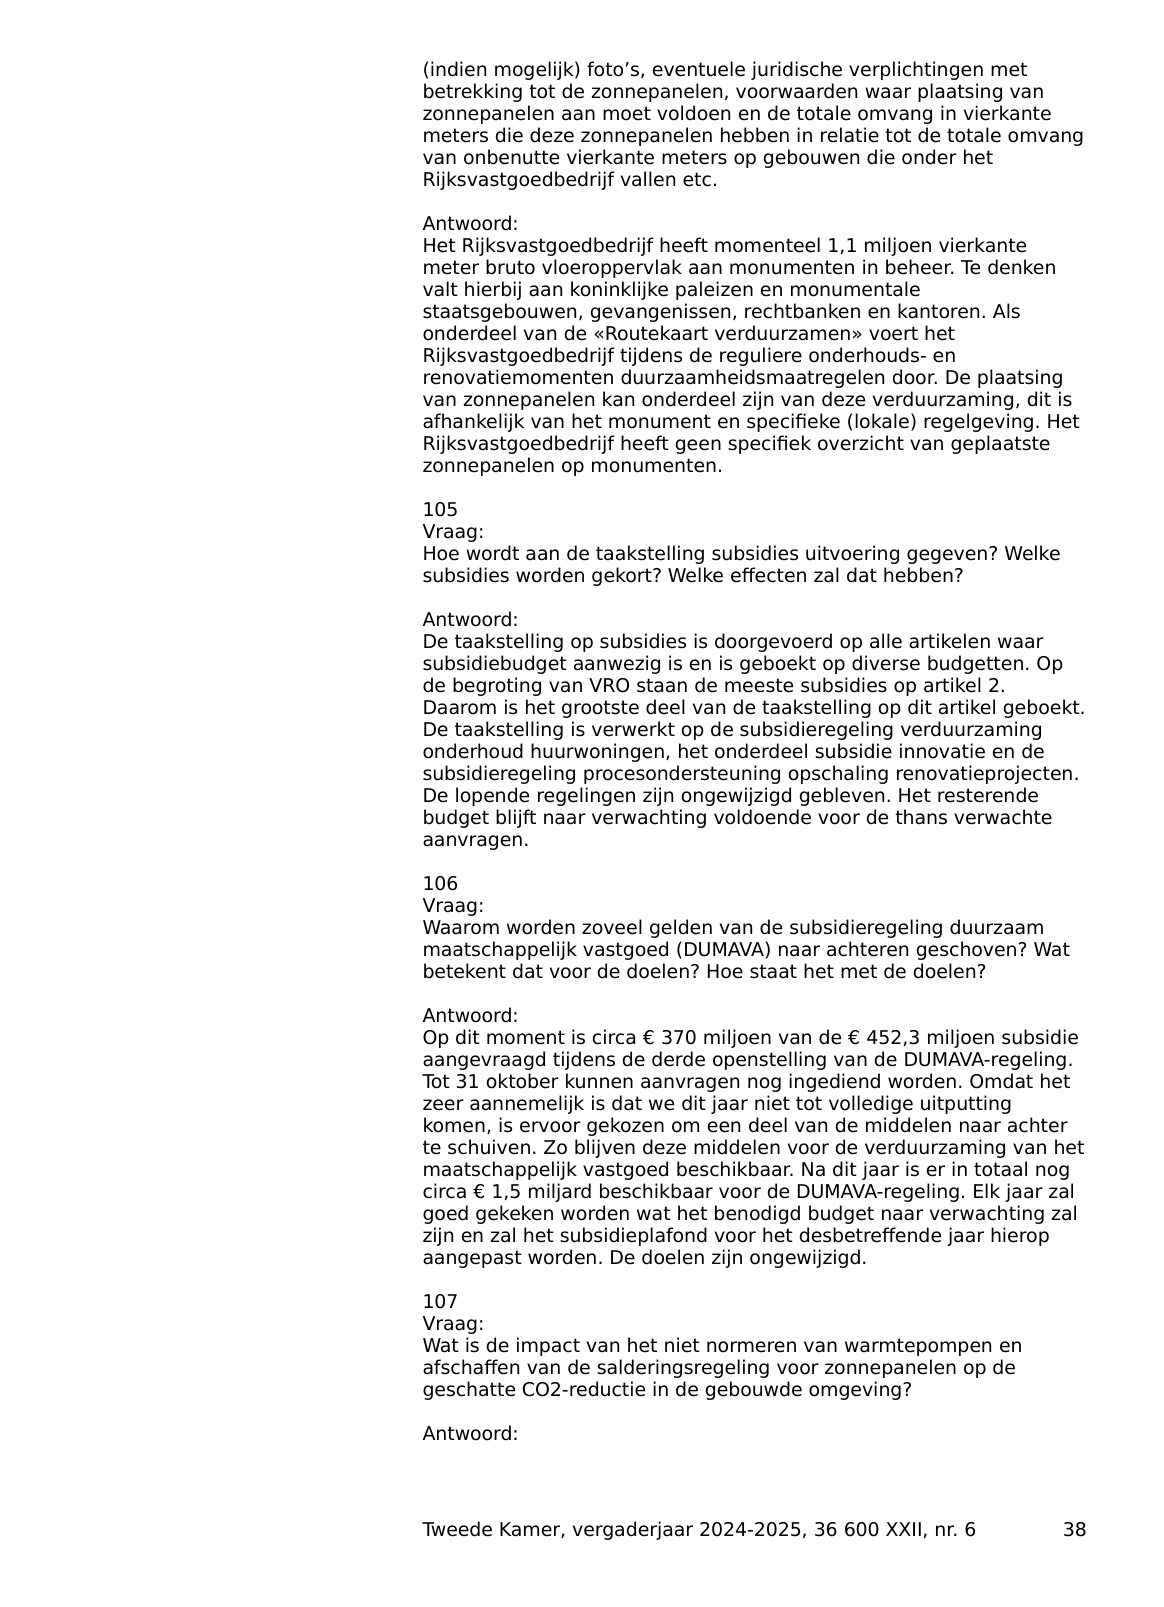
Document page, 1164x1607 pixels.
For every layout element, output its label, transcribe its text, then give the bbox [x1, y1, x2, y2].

text Waarom worden zoveel gelden van de subsidieregeling duurzaam maatschappelijk vastgoed (DUMAVA) naar achteren geschoven? Wat betekent dat voor de doelen? Hoe staat het met de doelen? [422, 917, 1087, 983]
text 107 [422, 1291, 1087, 1313]
text Hoe wordt aan de taakstelling subsidies uitvoering gegeven? Welke subsidies worden gekort? Welke effecten zal dat hebben? [422, 543, 1087, 587]
text Antwoord: [422, 1423, 1087, 1445]
text 106 [422, 873, 1087, 895]
text De taakstelling op subsidies is doorgevoerd op alle artikelen waar subsidiebudget aanwezig is en is geboekt op diverse budgetten. Op de begroting van VRO staan de meeste subsidies op artikel 2. Daarom is het grootste deel van de taakstelling op dit artikel geboekt. De taakstelling is verwerkt op de subsidieregeling verduurzaming onderhoud huurwoningen, het onderdeel subsidie innovatie en de subsidieregeling procesondersteuning opschaling renovatieprojecten. De lopende regelingen zijn ongewijzigd gebleven. Het resterende budget blijft naar verwachting voldoende voor de thans verwachte aanvragen. [422, 631, 1087, 851]
text Het Rijksvastgoedbedrijf heeft momenteel 1,1 miljoen vierkante meter bruto vloeroppervlak aan monumenten in beheer. Te denken valt hierbij aan koninklijke paleizen en monumentale staatsgebouwen, gevangenissen, rechtbanken en kantoren. Als onderdeel van de «Routekaart verduurzamen» voert het Rijksvastgoedbedrijf tijdens de reguliere onderhouds- en renovatiemomenten duurzaamheidsmaatregelen door. De plaatsing van zonnepanelen kan onderdeel zijn van deze verduurzaming, dit is afhankelijk van het monument en specifieke (lokale) regelgeving. Het Rijksvastgoedbedrijf heeft geen specifiek overzicht van geplaatste zonnepanelen op monumenten. [422, 235, 1087, 477]
text Op dit moment is circa € 370 miljoen van de € 452,3 miljoen subsidie aangevraagd tijdens de derde openstelling van de DUMAVA-regeling. Tot 31 oktober kunnen aanvragen nog ingediend worden. Omdat het zeer aannemelijk is dat we dit jaar niet tot volledige uitputting komen, is ervoor gekozen om een deel van de middelen naar achter te schuiven. Zo blijven deze middelen voor de verduurzaming van het maatschappelijk vastgoed beschikbaar. Na dit jaar is er in totaal nog circa € 1,5 miljard beschikbaar voor de DUMAVA-regeling. Elk jaar zal goed gekeken worden wat het benodigd budget naar verwachting zal zijn en zal het subsidieplafond voor het desbetreffende jaar hierop aangepast worden. De doelen zijn ongewijzigd. [422, 1027, 1087, 1269]
text Vraag: [422, 1313, 1087, 1335]
text 105 [422, 499, 1087, 521]
text (indien mogelijk) foto’s, eventuele juridische verplichtingen met betrekking tot de zonnepanelen, voorwaarden waar plaatsing van zonnepanelen aan moet voldoen en de totale omvang in vierkante meters die deze zonnepanelen hebben in relatie tot de totale omvang van onbenutte vierkante meters op gebouwen die onder het Rijksvastgoedbedrijf vallen etc. [422, 59, 1087, 191]
text Antwoord: [422, 609, 1087, 631]
text Vraag: [422, 521, 1087, 543]
text Antwoord: [422, 1005, 1087, 1027]
text Wat is de impact van het niet normeren van warmtepompen en afschaffen van de salderingsregeling voor zonnepanelen op de geschatte CO2-reductie in de gebouwde omgeving? [422, 1335, 1087, 1401]
text Vraag: [422, 895, 1087, 917]
text Antwoord: [422, 213, 1087, 235]
